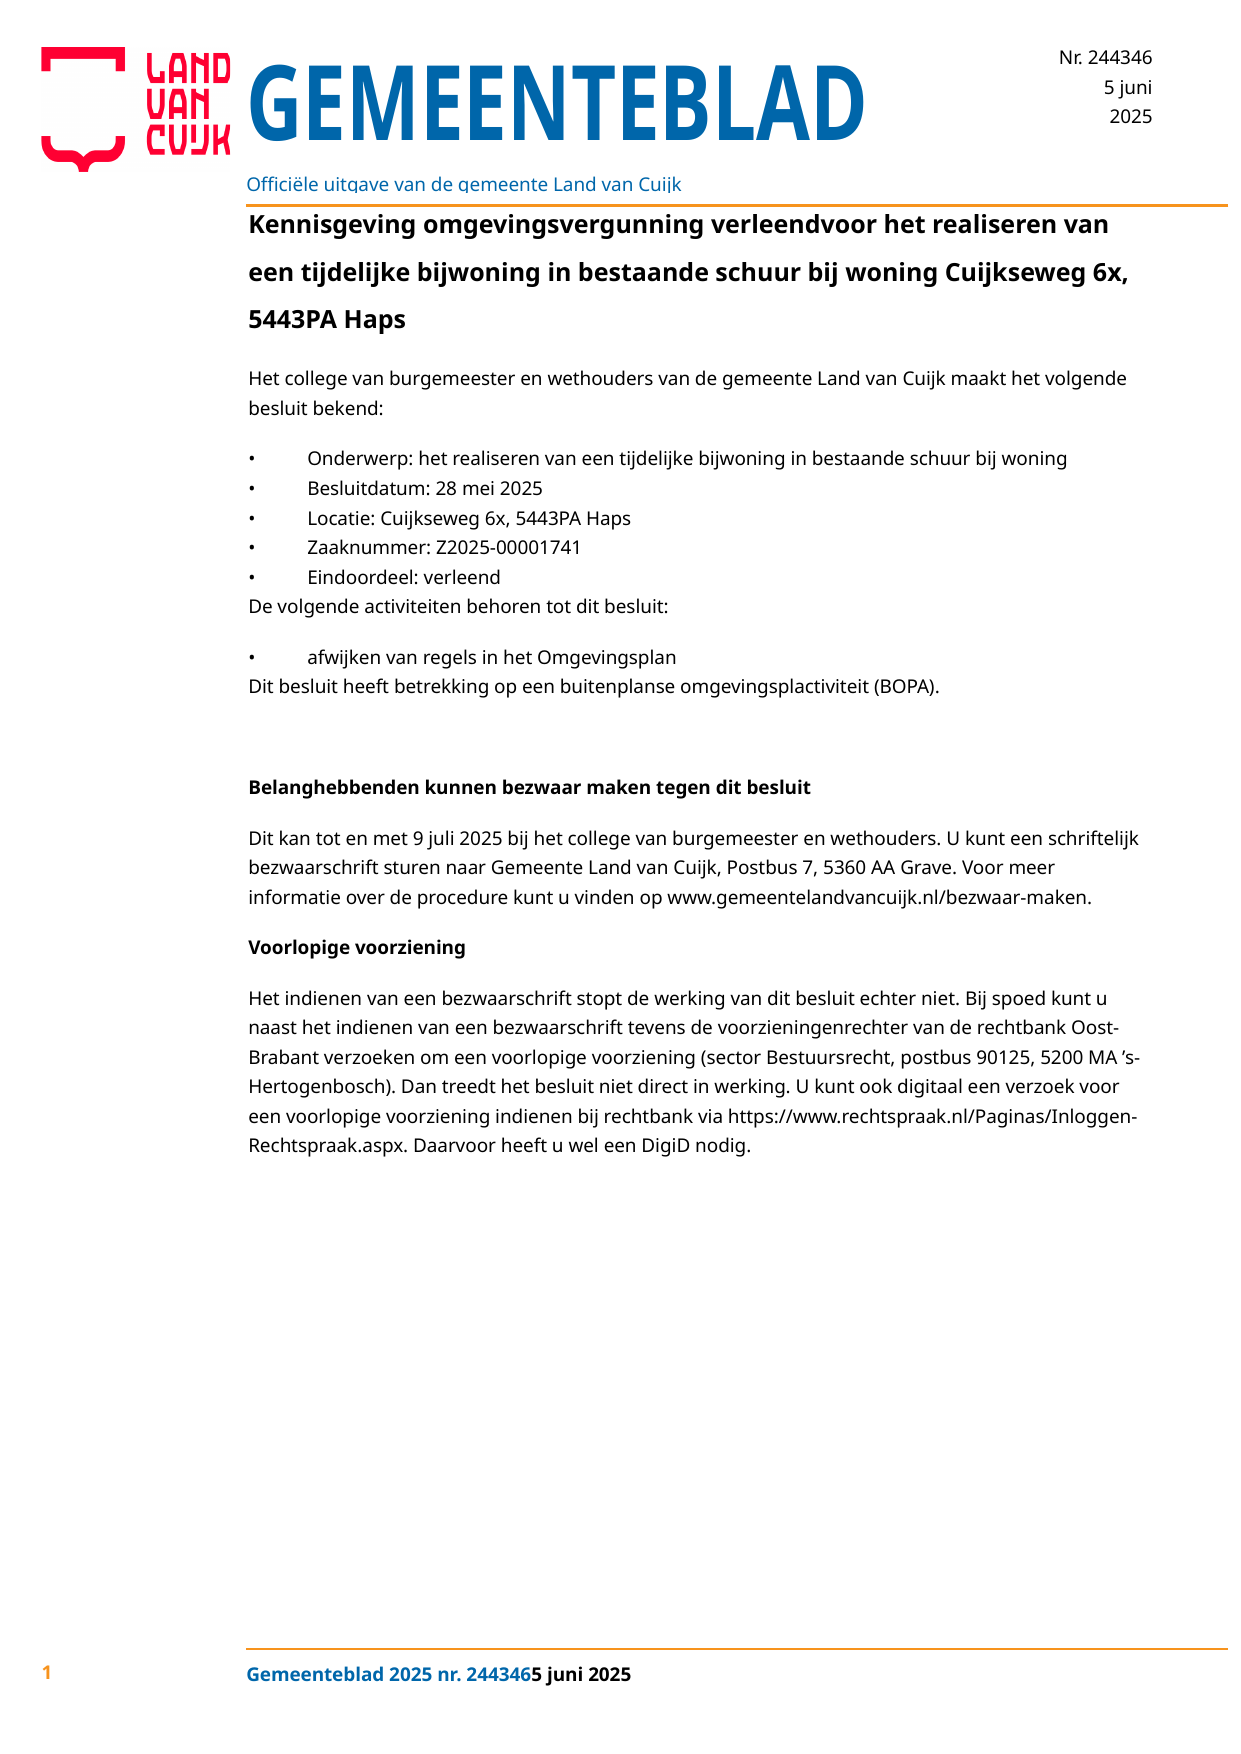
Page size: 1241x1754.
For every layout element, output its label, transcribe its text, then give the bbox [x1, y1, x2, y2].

list Eindoordeel: verleend [248, 564, 1152, 589]
text Het indienen van een bezwaarschrift stopt de werking van dit besluit echter niet. Bij spoed kunt u naast het indienen van een bezwaarschrift tevens de voorzieningenrechter van de rechtbank Oost-Brabant verzoeken om een voorlopige voorziening (sector Bestuursrecht, postbus 90125, 5200 MA ’s-Hertogenbosch). Dan treedt het besluit niet direct in werking. U kunt ook digitaal een verzoek voor een voorlopige voorziening indienen bij rechtbank via https://www.rechtspraak.nl/Paginas/Inloggen-Rechtspraak.aspx. Daarvoor heeft u wel een DigiD nodig. [248, 985, 1152, 1158]
text Belanghebbenden kunnen bezwaar maken tegen dit besluit [248, 774, 1152, 800]
picture [41, 47, 231, 172]
text Dit kan tot en met 9 juli 2025 bij het college van burgemeester en wethouders. U kunt een schriftelijk bezwaarschrift sturen naar Gemeente Land van Cuijk, Postbus 7, 5360 AA Grave. Voor meer informatie over de procedure kunt u vinden op www.gemeentelandvancuijk.nl/bezwaar-maken. [248, 825, 1152, 909]
list Onderwerp: het realiseren van een tijdelijke bijwoning in bestaande schuur bij woning [248, 446, 1152, 471]
list Zaaknummer: Z2025-00001741 [248, 534, 1152, 560]
text Voorlopige voorziening [248, 934, 1152, 960]
text Kennisgeving omgevingsvergunning verleendvoor het realiseren van een tijdelijke bijwoning in bestaande schuur bij woning Cuijkseweg 6x, 5443PA Haps [248, 207, 1152, 336]
text Dit besluit heeft betrekking op een buitenplanse omgevingsplactiviteit (BOPA). [248, 673, 1152, 699]
list afwijken van regels in het Omgevingsplan [248, 644, 1152, 669]
text Het college van burgemeester en wethouders van de gemeente Land van Cuijk maakt het volgende besluit bekend: [248, 366, 1152, 421]
list Locatie: Cuijkseweg 6x, 5443PA Haps [248, 505, 1152, 530]
list Besluitdatum: 28 mei 2025 [248, 475, 1152, 501]
text De volgende activiteiten behoren tot dit besluit: [248, 593, 1152, 619]
